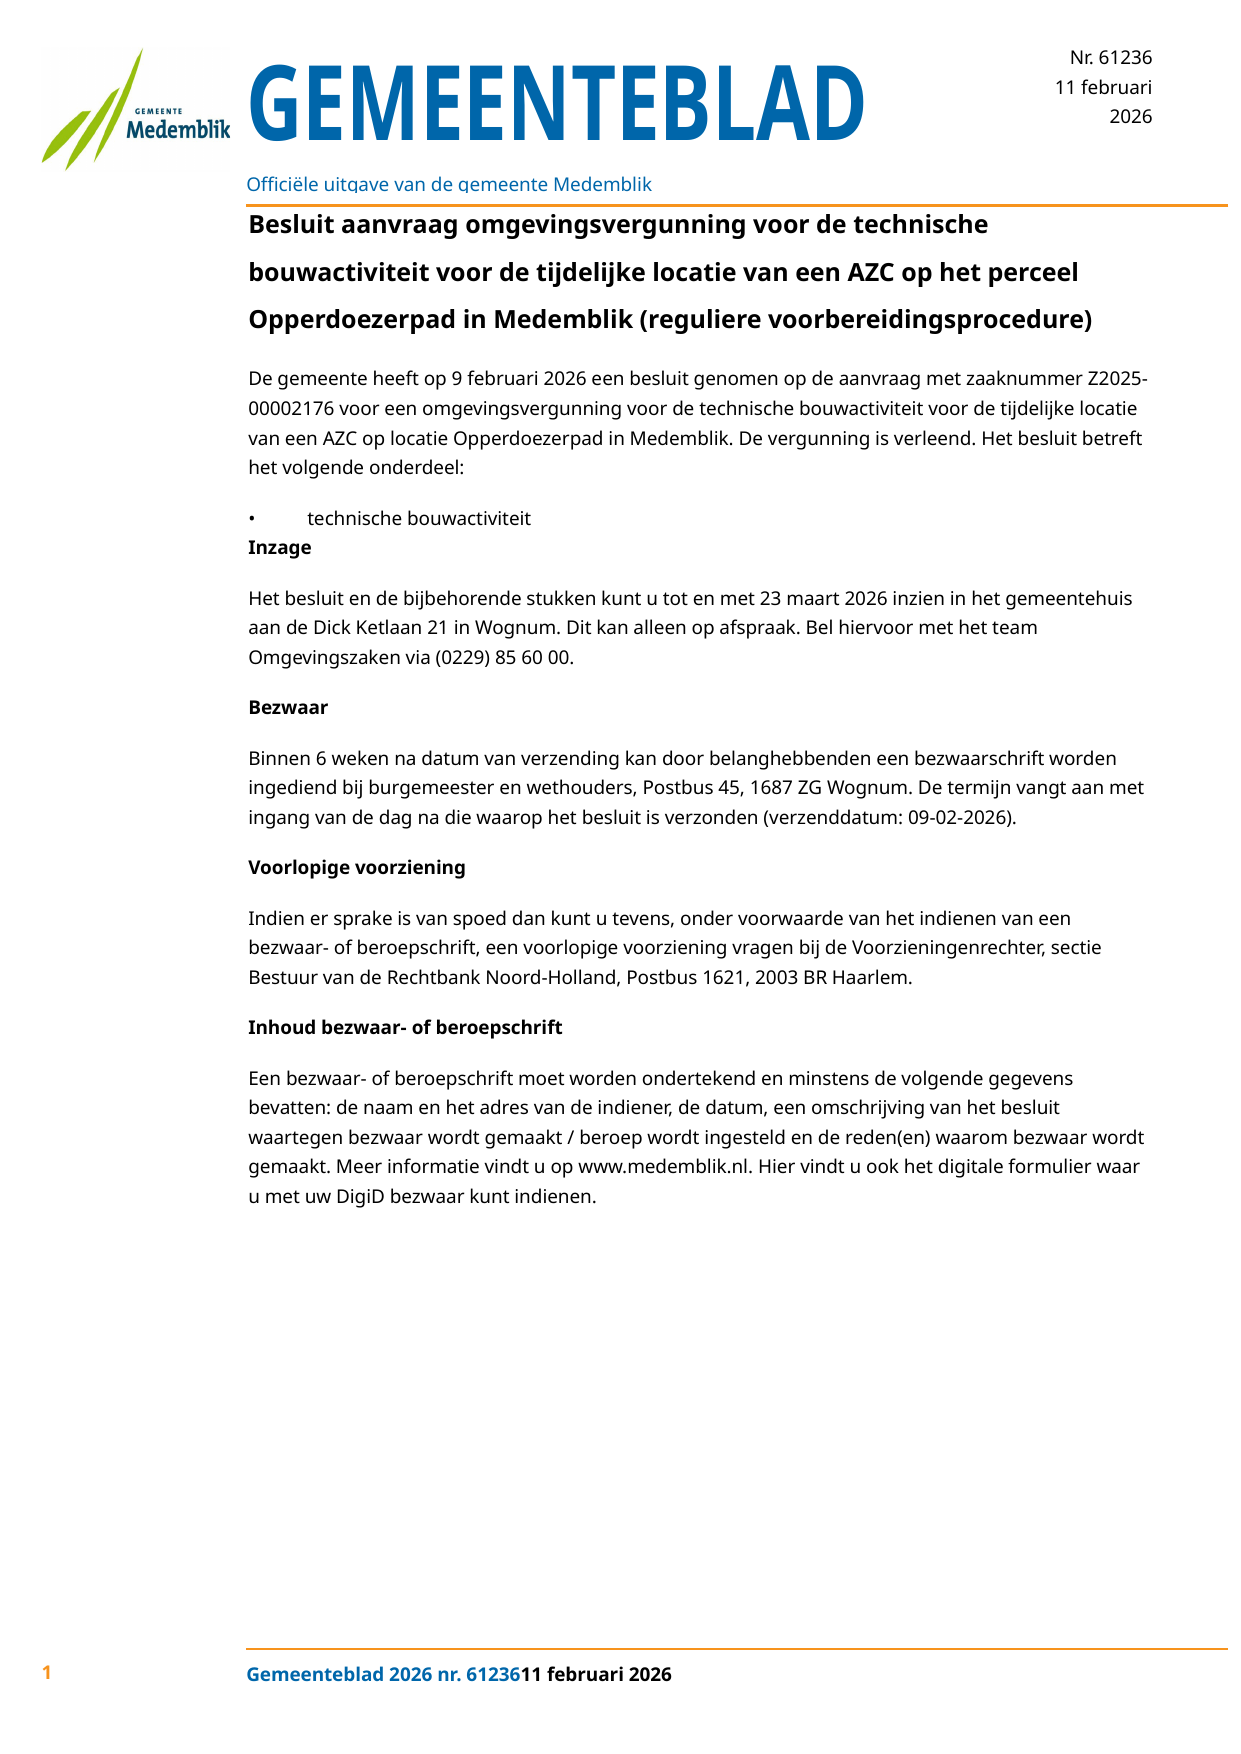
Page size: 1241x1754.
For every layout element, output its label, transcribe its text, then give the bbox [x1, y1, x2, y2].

text Indien er sprake is van spoed dan kunt u tevens, onder voorwaarde van het indienen van een bezwaar- of beroepschrift, een voorlopige voorziening vragen bij de Voorzieningenrechter, sectie Bestuur van de Rechtbank Noord-Holland, Postbus 1621, 2003 BR Haarlem. [248, 905, 1152, 989]
text Besluit aanvraag omgevingsvergunning voor de technische bouwactiviteit voor de tijdelijke locatie van een AZC op het perceel Opperdoezerpad in Medemblik (reguliere voorbereidingsprocedure) [248, 207, 1152, 336]
text Voorlopige voorziening [248, 854, 1152, 880]
list technische bouwactiviteit [248, 505, 1152, 530]
text Een bezwaar- of beroepschrift moet worden ondertekend en minstens de volgende gegevens bevatten: de naam en het adres van de indiener, de datum, een omschrijving van het besluit waartegen bezwaar wordt gemaakt / beroep wordt ingesteld en de reden(en) waarom bezwaar wordt gemaakt. Meer informatie vindt u op www.medemblik.nl. Hier vindt u ook het digitale formulier waar u met uw DigiD bezwaar kunt indienen. [248, 1065, 1152, 1209]
text Binnen 6 weken na datum van verzending kan door belanghebbenden een bezwaarschrift worden ingediend bij burgemeester en wethouders, Postbus 45, 1687 ZG Wognum. De termijn vangt aan met ingang van de dag na die waarop het besluit is verzonden (verzenddatum: 09-02-2026). [248, 745, 1152, 829]
picture [41, 47, 231, 172]
text Inhoud bezwaar- of beroepschrift [248, 1014, 1152, 1040]
text De gemeente heeft op 9 februari 2026 een besluit genomen op de aanvraag met zaaknummer Z2025-00002176 voor een omgevingsvergunning voor de technische bouwactiviteit voor de tijdelijke locatie van een AZC op locatie Opperdoezerpad in Medemblik. De vergunning is verleend. Het besluit betreft het volgende onderdeel: [248, 366, 1152, 480]
text Het besluit en de bijbehorende stukken kunt u tot en met 23 maart 2026 inzien in het gemeentehuis aan de Dick Ketlaan 21 in Wognum. Dit kan alleen op afspraak. Bel hiervoor met het team Omgevingszaken via (0229) 85 60 00. [248, 585, 1152, 669]
text Inzage [248, 534, 1152, 560]
text Bezwaar [248, 694, 1152, 720]
